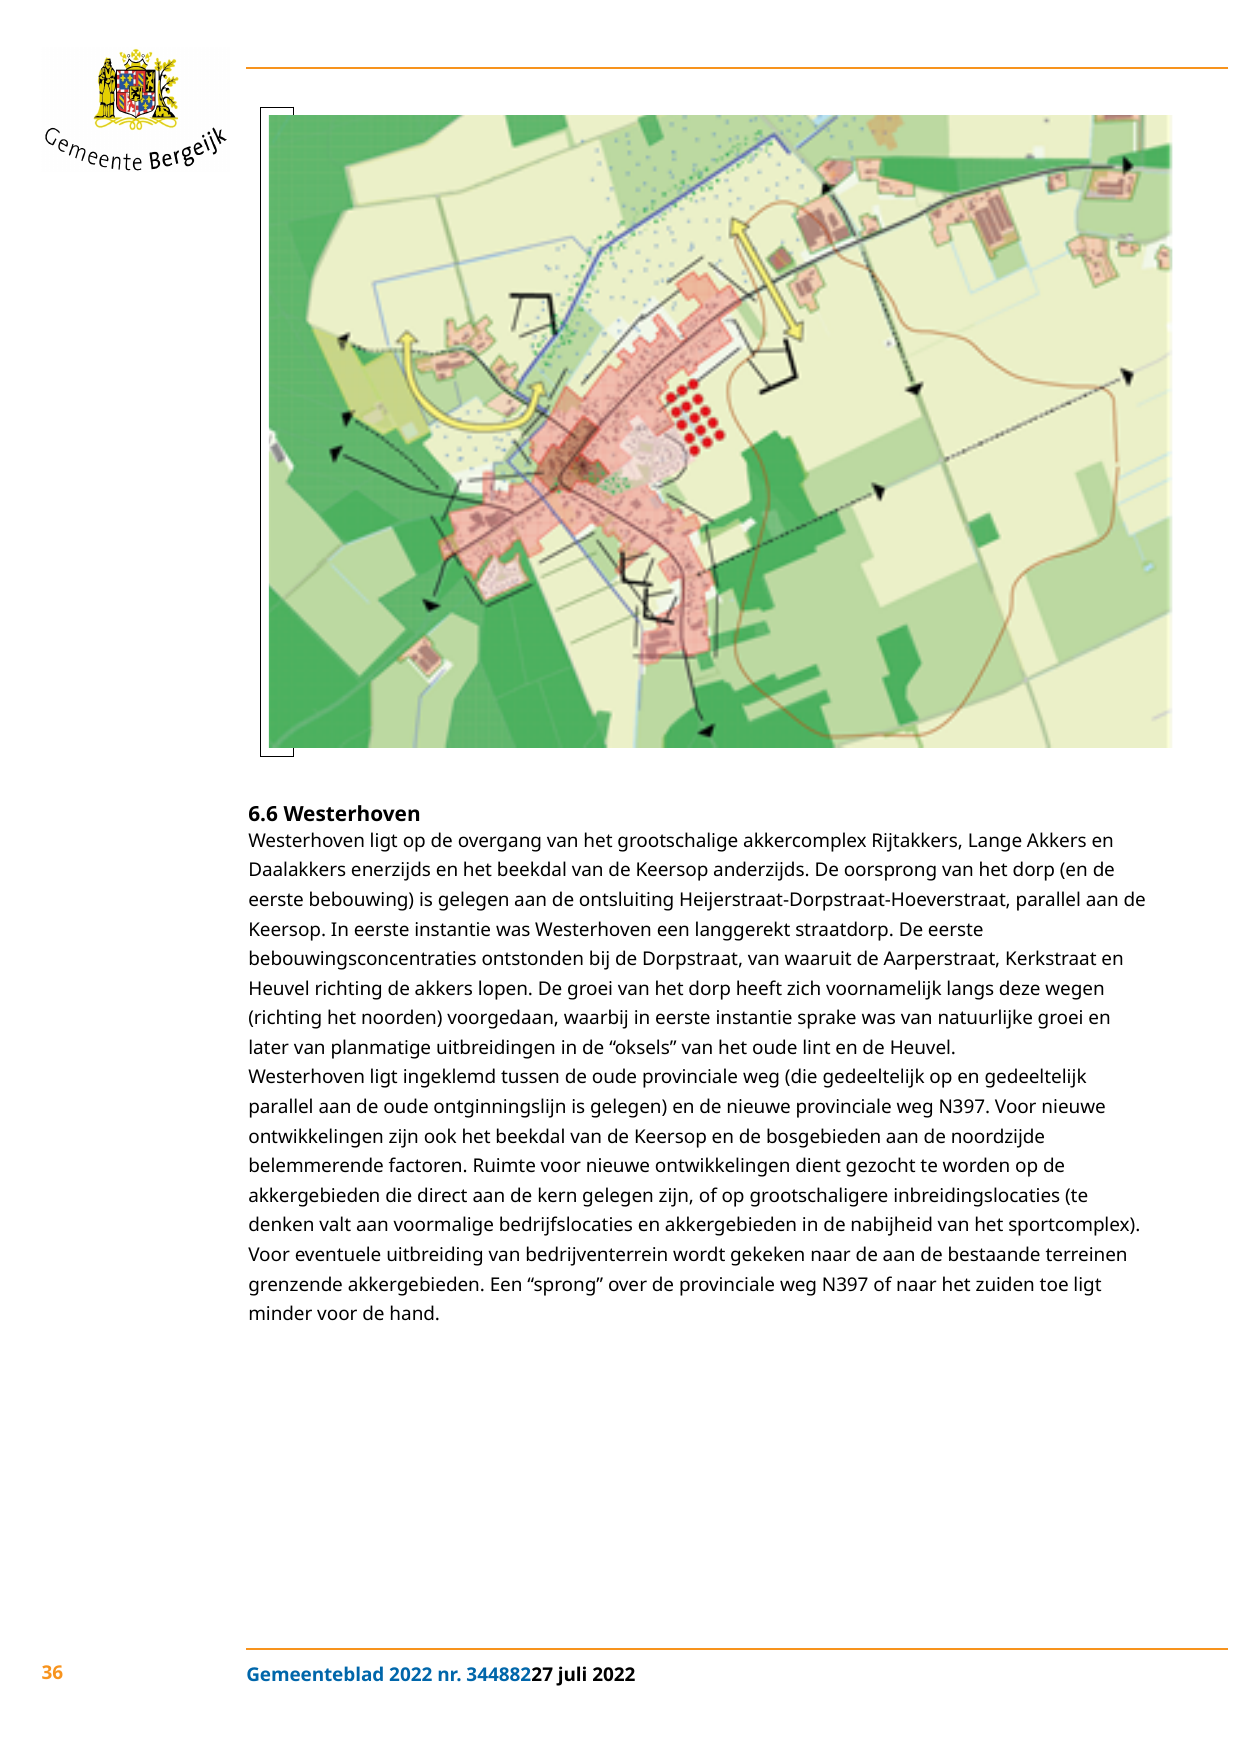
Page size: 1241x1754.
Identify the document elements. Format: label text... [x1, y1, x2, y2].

text Westerhoven ligt ingeklemd tussen de oude provinciale weg (die gedeeltelijk op en gedeeltelijk parallel aan de oude ontginningslijn is gelegen) en de nieuwe provinciale weg N397. Voor nieuwe ontwikkelingen zijn ook het beekdal van de Keersop en de bosgebieden aan de noordzijde belemmerende factoren. Ruimte voor nieuwe ontwikkelingen dient gezocht te worden op de akkergebieden die direct aan de kern gelegen zijn, of op grootschaligere inbreidingslocaties (te denken valt aan voormalige bedrijfslocaties en akkergebieden in de nabijheid van het sportcomplex). Voor eventuele uitbreiding van bedrijventerrein wordt gekeken naar de aan de bestaande terreinen grenzende akkergebieden. Een “sprong” over de provinciale weg N397 of naar het zuiden toe ligt minder voor de hand. [248, 1064, 1152, 1326]
picture [268, 115, 1173, 748]
text Westerhoven ligt op de overgang van het grootschalige akkercomplex Rijtakkers, Lange Akkers en Daalakkers enerzijds en het beekdal van de Keersop anderzijds. De oorsprong van het dorp (en de eerste bebouwing) is gelegen aan de ontsluiting Heijerstraat-Dorpstraat-Hoeverstraat, parallel aan de Keersop. In eerste instantie was Westerhoven een langgerekt straatdorp. De eerste bebouwingsconcentraties ontstonden bij de Dorpstraat, van waaruit de Aarperstraat, Kerkstraat en Heuvel richting de akkers lopen. De groei van het dorp heeft zich voornamelijk langs deze wegen (richting het noorden) voorgedaan, waarbij in eerste instantie sprake was van natuurlijke groei en later van planmatige uitbreidingen in de “oksels” van het oude lint en de Heuvel. [248, 827, 1152, 1060]
text 6.6 Westerhoven [248, 799, 1152, 827]
picture [41, 47, 231, 172]
